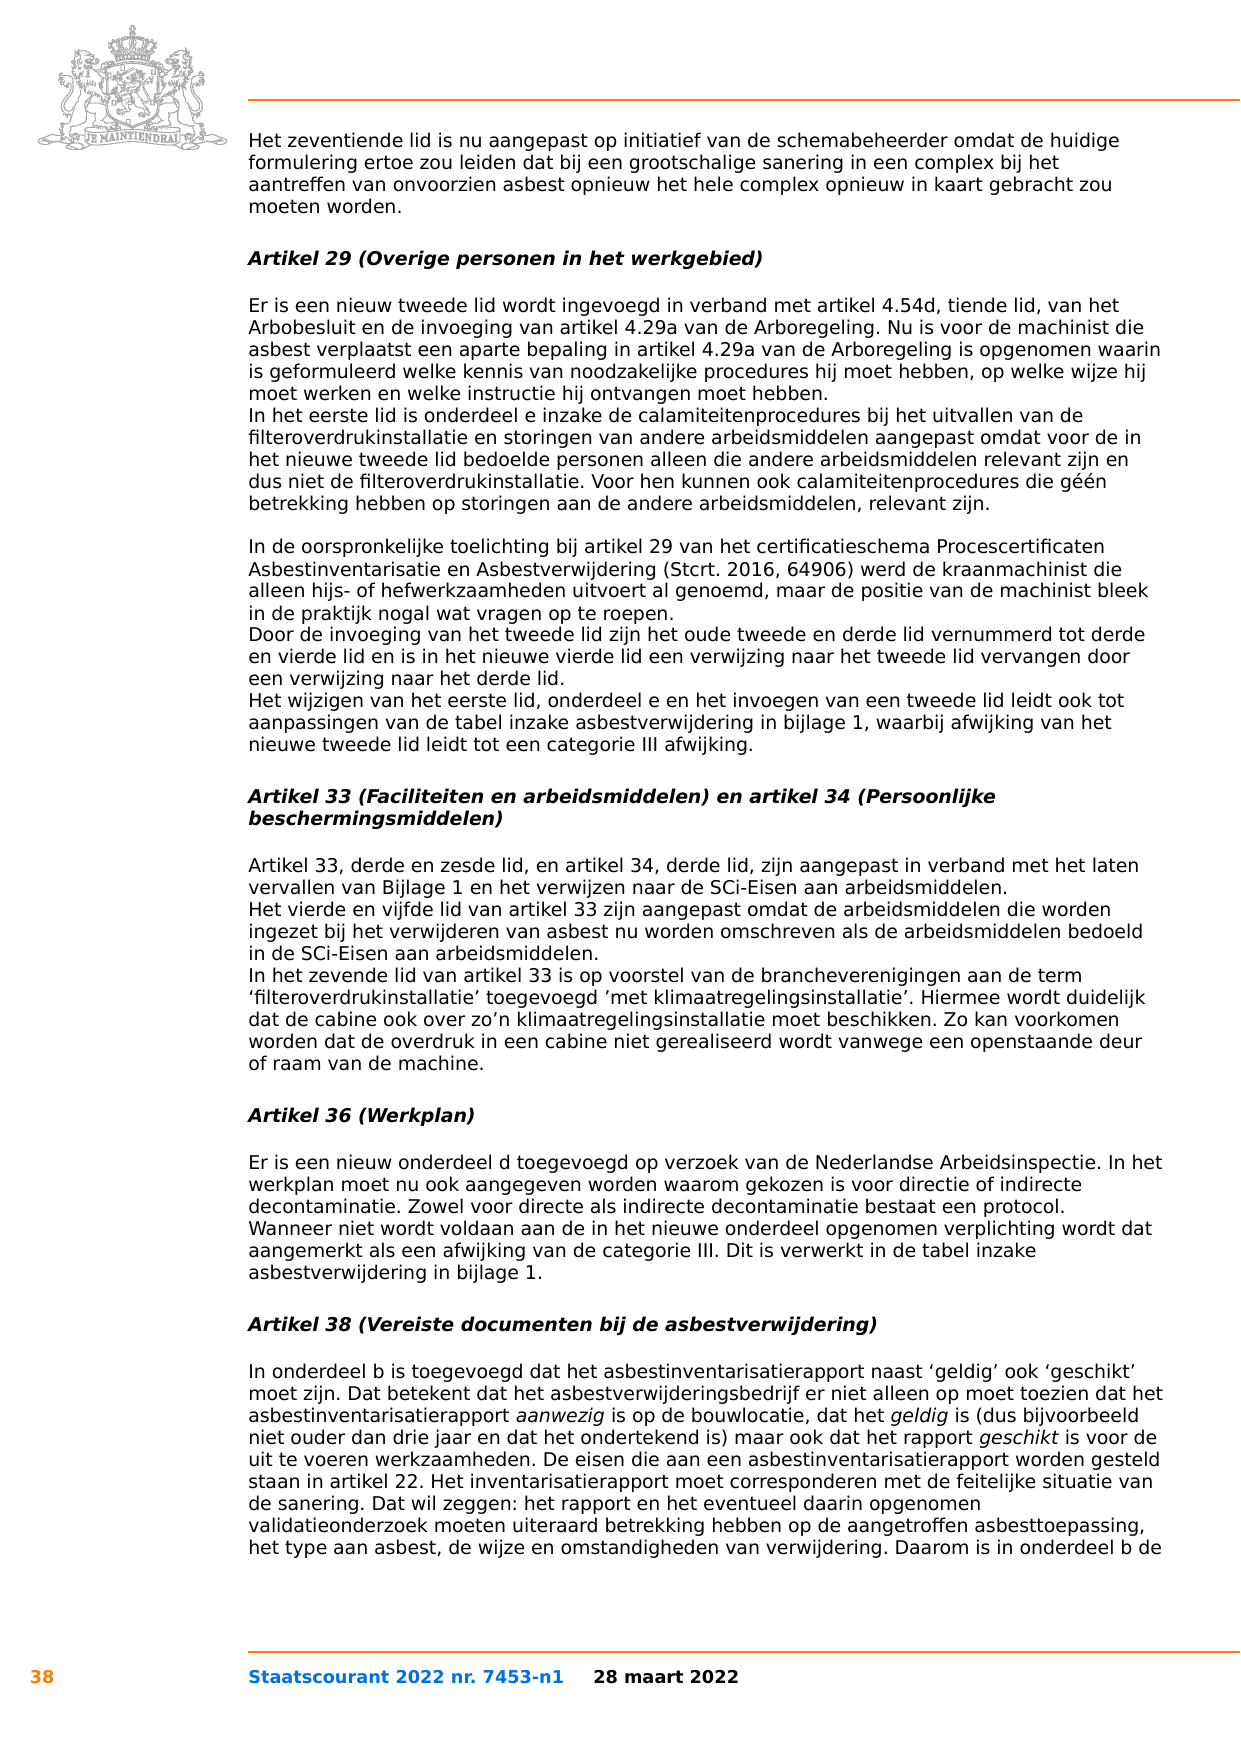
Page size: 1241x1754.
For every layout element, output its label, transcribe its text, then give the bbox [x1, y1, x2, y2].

text Het vierde en vijfde lid van artikel 33 zijn aangepast omdat de arbeidsmiddelen die worden ingezet bij het verwijderen van asbest nu worden omschreven als de arbeidsmiddelen bedoeld in de SCi-Eisen aan arbeidsmiddelen. [248, 899, 1163, 965]
text Wanneer niet wordt voldaan aan de in het nieuwe onderdeel opgenomen verplichting wordt dat aangemerkt als een afwijking van de categorie III. Dit is verwerkt in de tabel inzake asbestverwijdering in bijlage 1. [248, 1218, 1163, 1284]
text In de oorspronkelijke toelichting bij artikel 29 van het certificatieschema Procescertificaten Asbestinventarisatie en Asbestverwijdering (Stcrt. 2016, 64906) werd de kraanmachinist die alleen hijs- of hefwerkzaamheden uitvoert al genoemd, maar de positie van de machinist bleek in de praktijk nogal wat vragen op te roepen. [248, 536, 1163, 624]
text In het eerste lid is onderdeel e inzake de calamiteitenprocedures bij het uitvallen van de filteroverdrukinstallatie en storingen van andere arbeidsmiddelen aangepast omdat voor de in het nieuwe tweede lid bedoelde personen alleen die andere arbeidsmiddelen relevant zijn en dus niet de filteroverdrukinstallatie. Voor hen kunnen ook calamiteitenprocedures die géén betrekking hebben op storingen aan de andere arbeidsmiddelen, relevant zijn. [248, 405, 1163, 514]
subtitle Artikel 38 (Vereiste documenten bij de asbestverwijdering) [248, 1314, 1163, 1336]
subtitle Artikel 29 (Overige personen in het werkgebied) [248, 248, 1163, 270]
picture [38, 25, 227, 150]
text Artikel 33, derde en zesde lid, en artikel 34, derde lid, zijn aangepast in verband met het laten vervallen van Bijlage 1 en het verwijzen naar de SCi-Eisen aan arbeidsmiddelen. [248, 855, 1163, 899]
subtitle Artikel 36 (Werkplan) [248, 1105, 1163, 1127]
text Er is een nieuw tweede lid wordt ingevoegd in verband met artikel 4.54d, tiende lid, van het Arbobesluit en de invoeging van artikel 4.29a van de Arboregeling. Nu is voor de machinist die asbest verplaatst een aparte bepaling in artikel 4.29a van de Arboregeling is opgenomen waarin is geformuleerd welke kennis van noodzakelijke procedures hij moet hebben, op welke wijze hij moet werken en welke instructie hij ontvangen moet hebben. [248, 295, 1163, 405]
text Er is een nieuw onderdeel d toegevoegd op verzoek van de Nederlandse Arbeidsinspectie. In het werkplan moet nu ook aangegeven worden waarom gekozen is voor directie of indirecte decontaminatie. Zowel voor directe als indirecte decontaminatie bestaat een protocol. [248, 1152, 1163, 1218]
text Het wijzigen van het eerste lid, onderdeel e en het invoegen van een tweede lid leidt ook tot aanpassingen van de tabel inzake asbestverwijdering in bijlage 1, waarbij afwijking van het nieuwe tweede lid leidt tot een categorie III afwijking. [248, 690, 1163, 756]
text Het zeventiende lid is nu aangepast op initiatief van de schemabeheerder omdat de huidige formulering ertoe zou leiden dat bij een grootschalige sanering in een complex bij het aantreffen van onvoorzien asbest opnieuw het hele complex opnieuw in kaart gebracht zou moeten worden. [248, 130, 1163, 218]
text In onderdeel b is toegevoegd dat het asbestinventarisatierapport naast ‘geldig’ ook ‘geschikt’ moet zijn. Dat betekent dat het asbestverwijderingsbedrijf er niet alleen op moet toezien dat het asbestinventarisatierapport aanwezig is op de bouwlocatie, dat het geldig is (dus bijvoorbeeld niet ouder dan drie jaar en dat het ondertekend is) maar ook dat het rapport geschikt is voor de uit te voeren werkzaamheden. De eisen die aan een asbestinventarisatierapport worden gesteld staan in artikel 22. Het inventarisatierapport moet corresponderen met de feitelijke situatie van de sanering. Dat wil zeggen: het rapport en het eventueel daarin opgenomen validatieonderzoek moeten uiteraard betrekking hebben op de aangetroffen asbesttoepassing, het type aan asbest, de wijze en omstandigheden van verwijdering. Daarom is in onderdeel b de [248, 1361, 1163, 1559]
text In het zevende lid van artikel 33 is op voorstel van de brancheverenigingen aan de term ‘filteroverdrukinstallatie’ toegevoegd ’met klimaatregelingsinstallatie’. Hiermee wordt duidelijk dat de cabine ook over zo’n klimaatregelingsinstallatie moet beschikken. Zo kan voorkomen worden dat de overdruk in een cabine niet gerealiseerd wordt vanwege een openstaande deur of raam van de machine. [248, 965, 1163, 1075]
text Door de invoeging van het tweede lid zijn het oude tweede en derde lid vernummerd tot derde en vierde lid en is in het nieuwe vierde lid een verwijzing naar het tweede lid vervangen door een verwijzing naar het derde lid. [248, 624, 1163, 690]
subtitle Artikel 33 (Faciliteiten en arbeidsmiddelen) en artikel 34 (Persoonlijke beschermingsmiddelen) [248, 786, 1163, 830]
